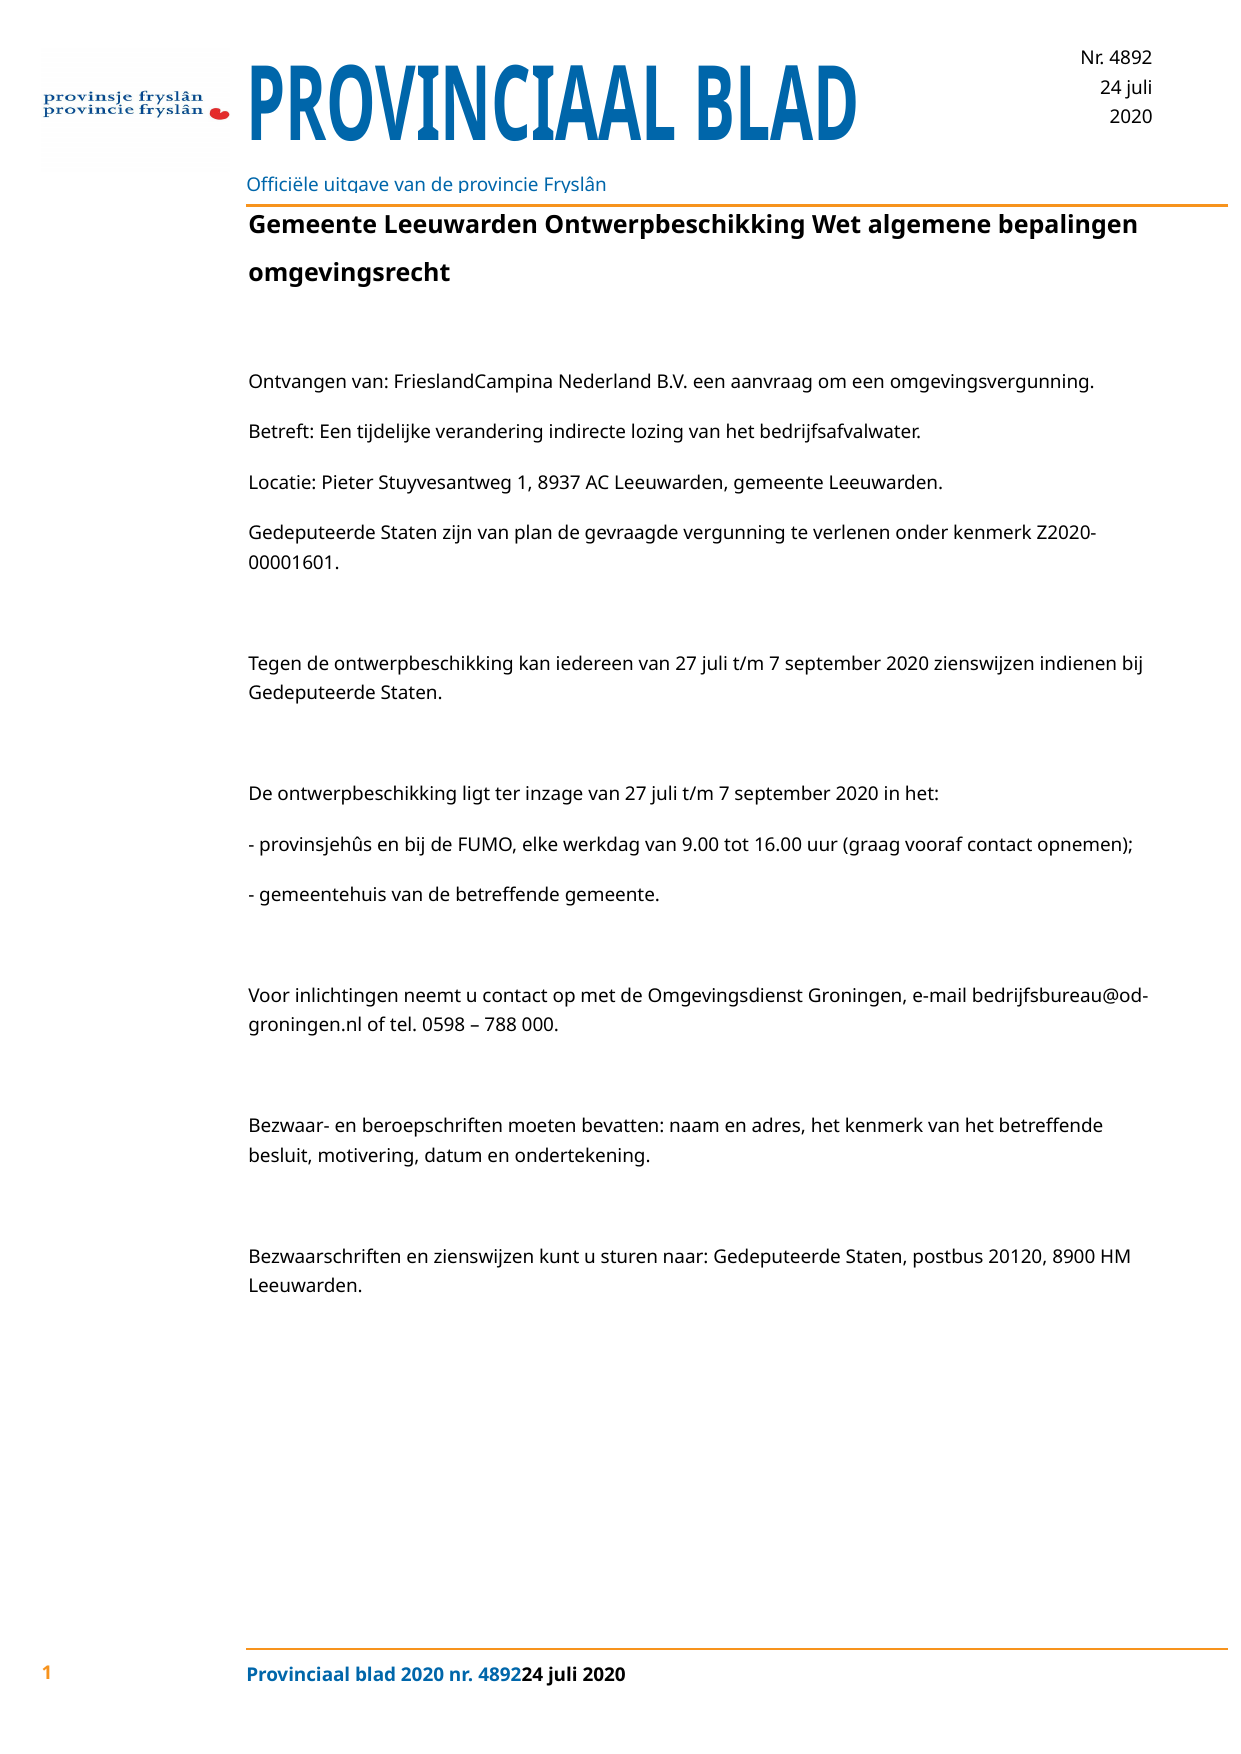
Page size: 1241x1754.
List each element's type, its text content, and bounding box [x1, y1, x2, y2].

text - provinsjehûs en bij de FUMO, elke werkdag van 9.00 tot 16.00 uur (graag vooraf contact opnemen); [248, 831, 1152, 857]
text - gemeentehuis van de betreffende gemeente. [248, 881, 1152, 907]
text Bezwaarschriften en zienswijzen kunt u sturen naar: Gedeputeerde Staten, postbus 20120, 8900 HM Leeuwarden. [248, 1243, 1152, 1298]
text Locatie: Pieter Stuyvesantweg 1, 8937 AC Leeuwarden, gemeente Leeuwarden. [248, 469, 1152, 495]
text Betreft: Een tijdelijke verandering indirecte lozing van het bedrijfsafvalwater. [248, 419, 1152, 444]
text Gedeputeerde Staten zijn van plan de gevraagde vergunning te verlenen onder kenmerk Z2020-00001601. [248, 519, 1152, 575]
text Ontvangen van: FrieslandCampina Nederland B.V. een aanvraag om een omgevingsvergunning. [248, 368, 1152, 394]
text Bezwaar- en beroepschriften moeten bevatten: naam en adres, het kenmerk van het betreffende besluit, motivering, datum en ondertekening. [248, 1112, 1152, 1168]
text Tegen de ontwerpbeschikking kan iedereen van 27 juli t/m 7 september 2020 zienswijzen indienen bij Gedeputeerde Staten. [248, 650, 1152, 705]
text De ontwerpbeschikking ligt ter inzage van 27 juli t/m 7 september 2020 in het: [248, 780, 1152, 806]
text Voor inlichtingen neemt u contact op met de Omgevingsdienst Groningen, e-mail bedrijfsbureau@od-groningen.nl of tel. 0598 – 788 000. [248, 982, 1152, 1037]
text Gemeente Leeuwarden Ontwerpbeschikking Wet algemene bepalingen omgevingsrecht [248, 207, 1152, 288]
picture [41, 47, 231, 172]
